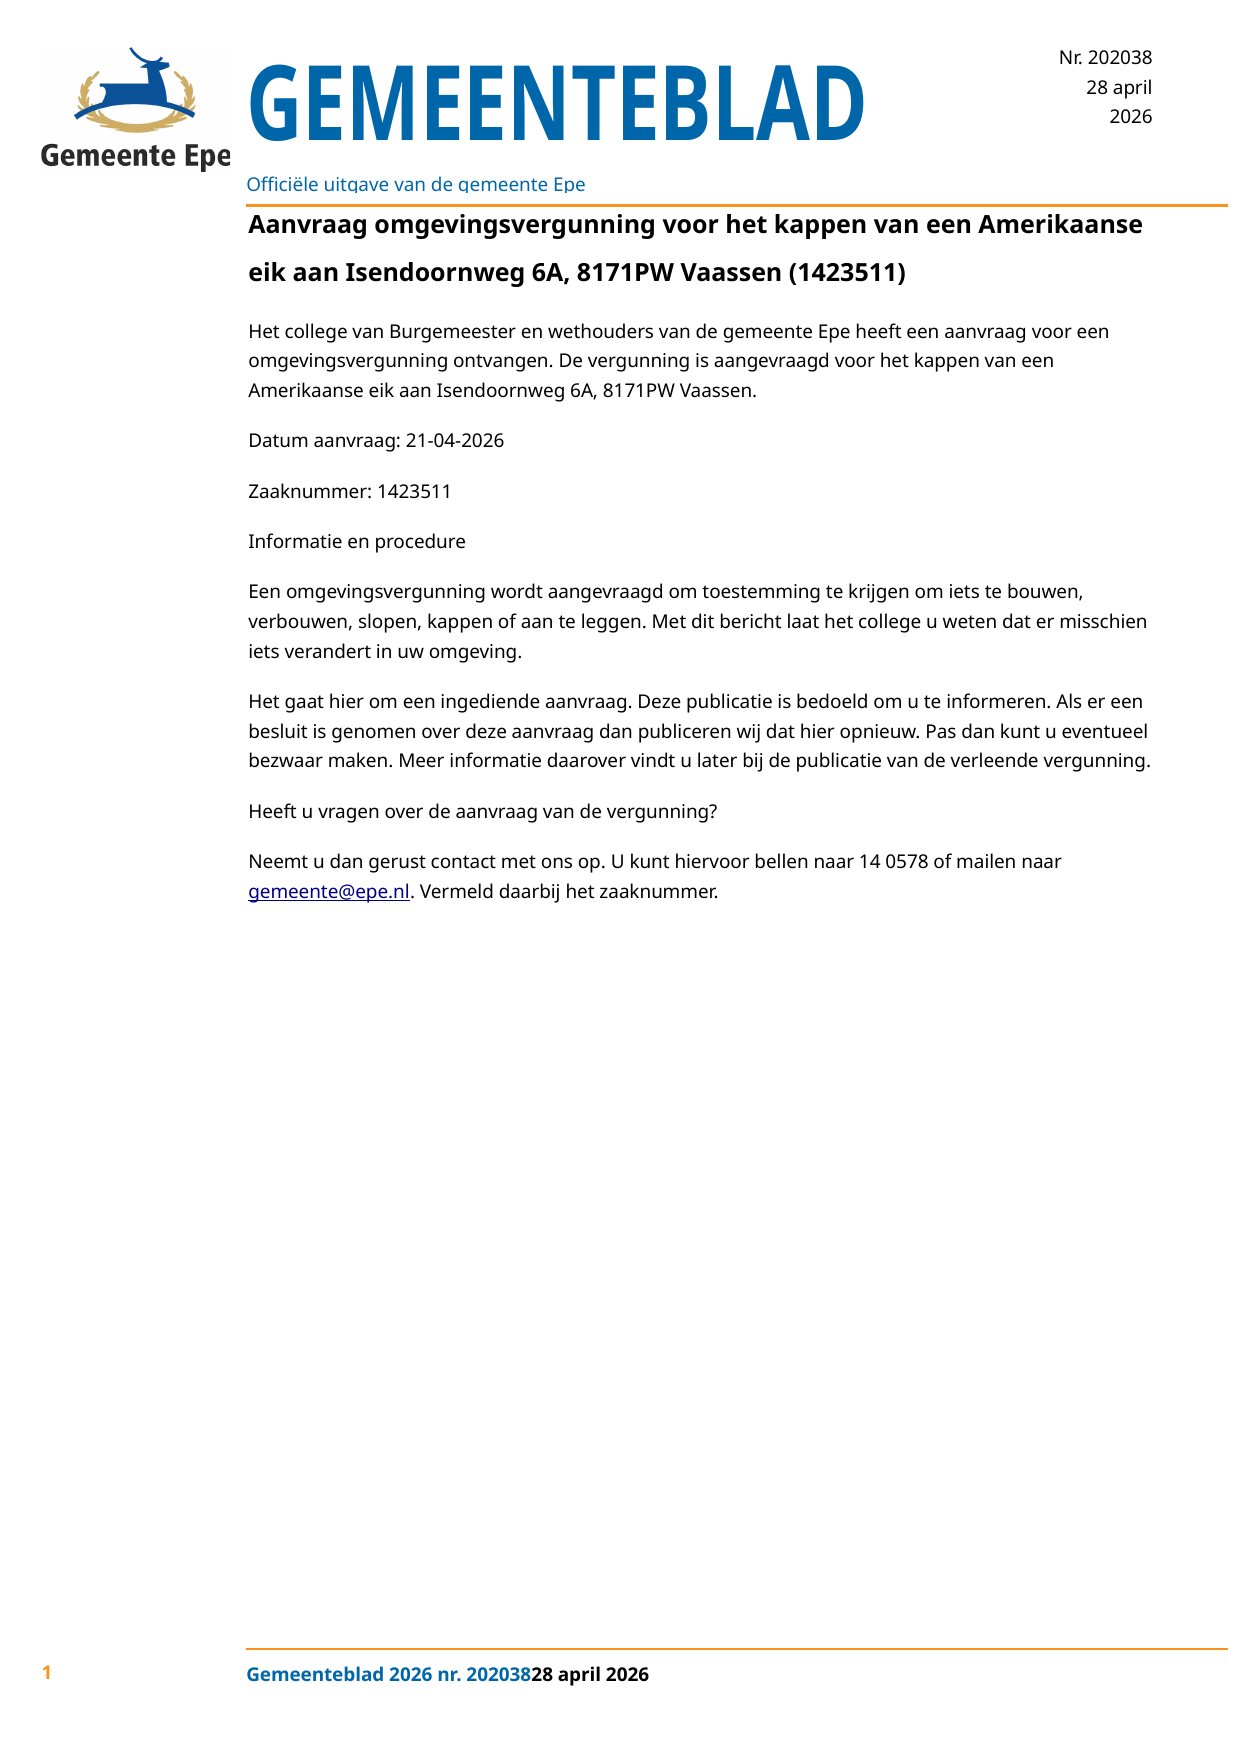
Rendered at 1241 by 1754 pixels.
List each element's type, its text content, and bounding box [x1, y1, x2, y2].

text Datum aanvraag: 21-04-2026 [248, 427, 1152, 453]
text Een omgevingsvergunning wordt aangevraagd om toestemming te krijgen om iets te bouwen, verbouwen, slopen, kappen of aan te leggen. Met dit bericht laat het college u weten dat er misschien iets verandert in uw omgeving. [248, 579, 1152, 664]
text Heeft u vragen over de aanvraag van de vergunning? [248, 798, 1152, 824]
text Het gaat hier om een ingediende aanvraag. Deze publicatie is bedoeld om u te informeren. Als er een besluit is genomen over deze aanvraag dan publiceren wij dat hier opnieuw. Pas dan kunt u eventueel bezwaar maken. Meer informatie daarover vindt u later bij de publicatie van de verleende vergunning. [248, 688, 1152, 773]
text Het college van Burgemeester en wethouders van de gemeente Epe heeft een aanvraag voor een omgevingsvergunning ontvangen. De vergunning is aangevraagd voor het kappen van een Amerikaanse eik aan Isendoornweg 6A, 8171PW Vaassen. [248, 318, 1152, 403]
text Neemt u dan gerust contact met ons op. U kunt hiervoor bellen naar 14 0578 of mailen naar gemeente@epe.nl. Vermeld daarbij het zaaknummer. [248, 848, 1152, 904]
text Informatie en procedure [248, 528, 1152, 554]
picture [41, 47, 231, 172]
text Aanvraag omgevingsvergunning voor het kappen van een Amerikaanse eik aan Isendoornweg 6A, 8171PW Vaassen (1423511) [248, 207, 1152, 288]
text Zaaknummer: 1423511 [248, 478, 1152, 504]
